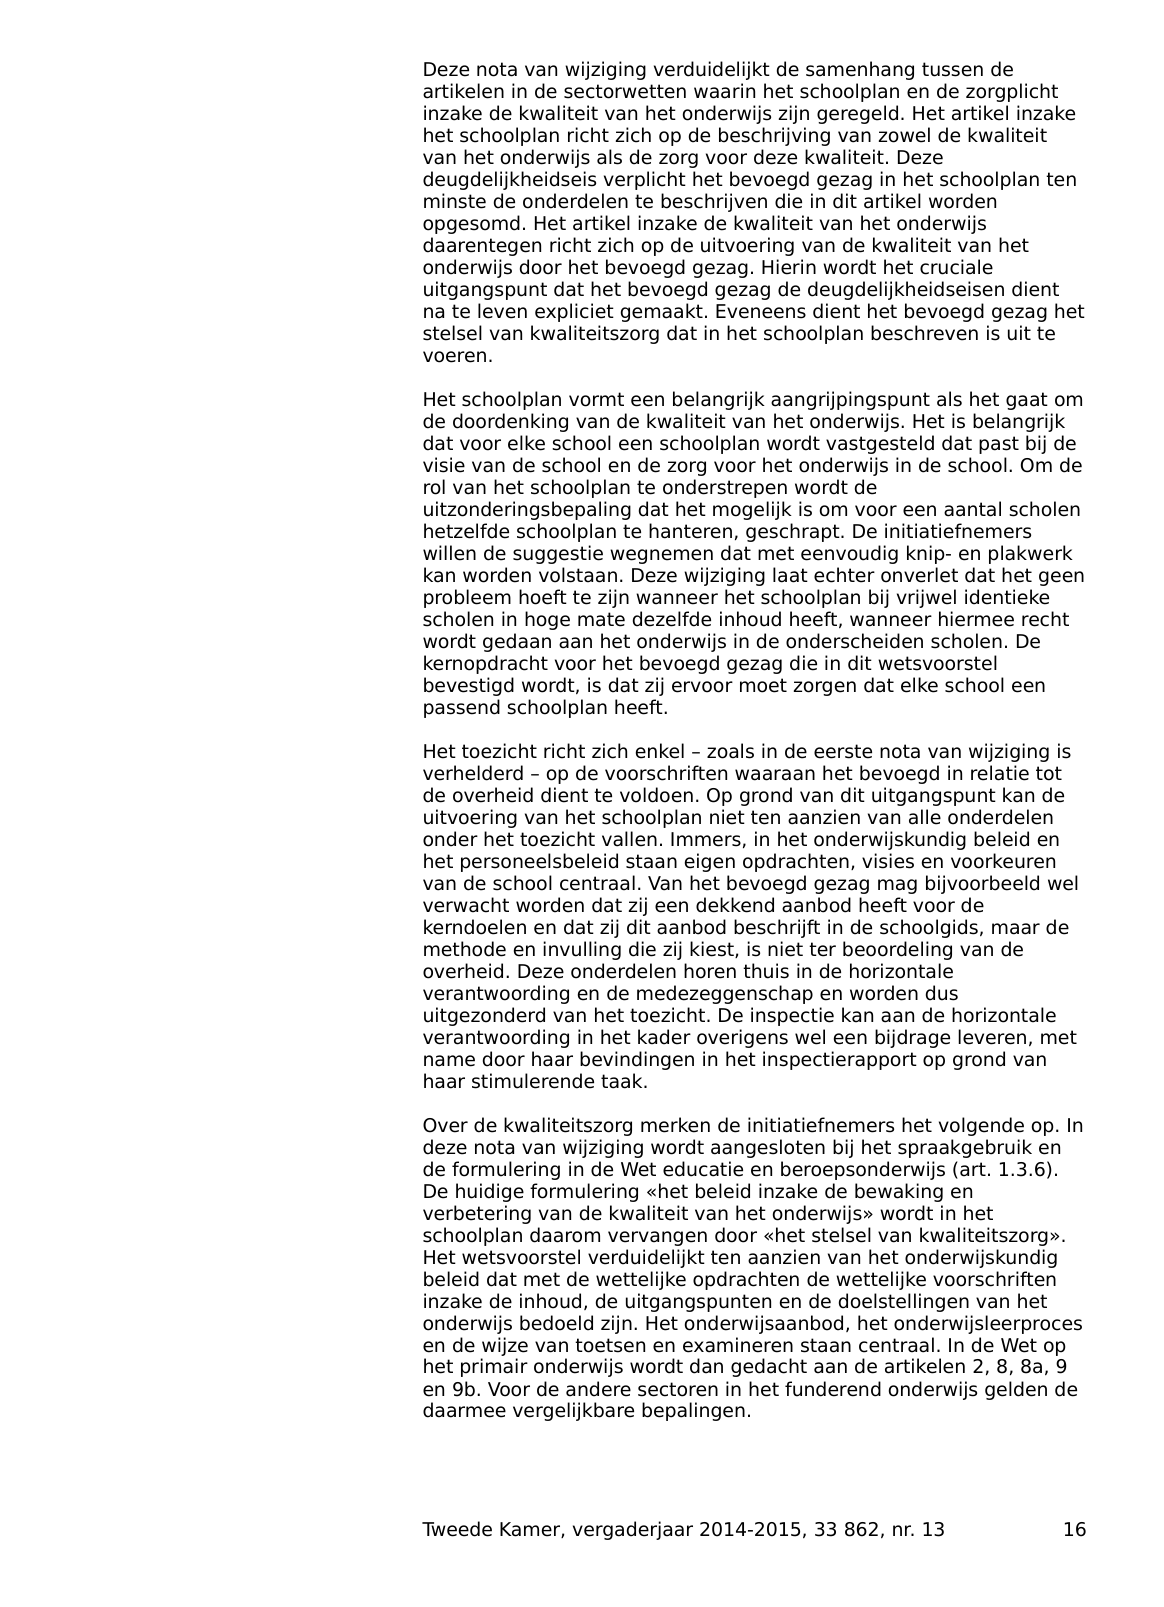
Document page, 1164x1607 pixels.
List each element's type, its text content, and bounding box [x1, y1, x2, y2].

text Deze nota van wijziging verduidelijkt de samenhang tussen de artikelen in de sectorwetten waarin het schoolplan en de zorgplicht inzake de kwaliteit van het onderwijs zijn geregeld. Het artikel inzake het schoolplan richt zich op de beschrijving van zowel de kwaliteit van het onderwijs als de zorg voor deze kwaliteit. Deze deugdelijkheidseis verplicht het bevoegd gezag in het schoolplan ten minste de onderdelen te beschrijven die in dit artikel worden opgesomd. Het artikel inzake de kwaliteit van het onderwijs daarentegen richt zich op de uitvoering van de kwaliteit van het onderwijs door het bevoegd gezag. Hierin wordt het cruciale uitgangspunt dat het bevoegd gezag de deugdelijkheidseisen dient na te leven expliciet gemaakt. Eveneens dient het bevoegd gezag het stelsel van kwaliteitszorg dat in het schoolplan beschreven is uit te voeren. [422, 59, 1087, 367]
text Over de kwaliteitszorg merken de initiatiefnemers het volgende op. In deze nota van wijziging wordt aangesloten bij het spraakgebruik en de formulering in de Wet educatie en beroepsonderwijs (art. 1.3.6). De huidige formulering «het beleid inzake de bewaking en verbetering van de kwaliteit van het onderwijs» wordt in het schoolplan daarom vervangen door «het stelsel van kwaliteitszorg». Het wetsvoorstel verduidelijkt ten aanzien van het onderwijskundig beleid dat met de wettelijke opdrachten de wettelijke voorschriften inzake de inhoud, de uitgangspunten en de doelstellingen van het onderwijs bedoeld zijn. Het onderwijsaanbod, het onderwijsleerproces en de wijze van toetsen en examineren staan centraal. In de Wet op het primair onderwijs wordt dan gedacht aan de artikelen 2, 8, 8a, 9 en 9b. Voor de andere sectoren in het funderend onderwijs gelden de daarmee vergelijkbare bepalingen. [422, 1115, 1087, 1422]
text Het toezicht richt zich enkel – zoals in de eerste nota van wijziging is verhelderd – op de voorschriften waaraan het bevoegd in relatie tot de overheid dient te voldoen. Op grond van dit uitgangspunt kan de uitvoering van het schoolplan niet ten aanzien van alle onderdelen onder het toezicht vallen. Immers, in het onderwijskundig beleid en het personeelsbeleid staan eigen opdrachten, visies en voorkeuren van de school centraal. Van het bevoegd gezag mag bijvoorbeeld wel verwacht worden dat zij een dekkend aanbod heeft voor de kerndoelen en dat zij dit aanbod beschrijft in de schoolgids, maar de methode en invulling die zij kiest, is niet ter beoordeling van de overheid. Deze onderdelen horen thuis in de horizontale verantwoording en de medezeggenschap en worden dus uitgezonderd van het toezicht. De inspectie kan aan de horizontale verantwoording in het kader overigens wel een bijdrage leveren, met name door haar bevindingen in het inspectierapport op grond van haar stimulerende taak. [422, 741, 1087, 1092]
text Het schoolplan vormt een belangrijk aangrijpingspunt als het gaat om de doordenking van de kwaliteit van het onderwijs. Het is belangrijk dat voor elke school een schoolplan wordt vastgesteld dat past bij de visie van de school en de zorg voor het onderwijs in de school. Om de rol van het schoolplan te onderstrepen wordt de uitzonderingsbepaling dat het mogelijk is om voor een aantal scholen hetzelfde schoolplan te hanteren, geschrapt. De initiatiefnemers willen de suggestie wegnemen dat met eenvoudig knip- en plakwerk kan worden volstaan. Deze wijziging laat echter onverlet dat het geen probleem hoeft te zijn wanneer het schoolplan bij vrijwel identieke scholen in hoge mate dezelfde inhoud heeft, wanneer hiermee recht wordt gedaan aan het onderwijs in de onderscheiden scholen. De kernopdracht voor het bevoegd gezag die in dit wetsvoorstel bevestigd wordt, is dat zij ervoor moet zorgen dat elke school een passend schoolplan heeft. [422, 389, 1087, 719]
